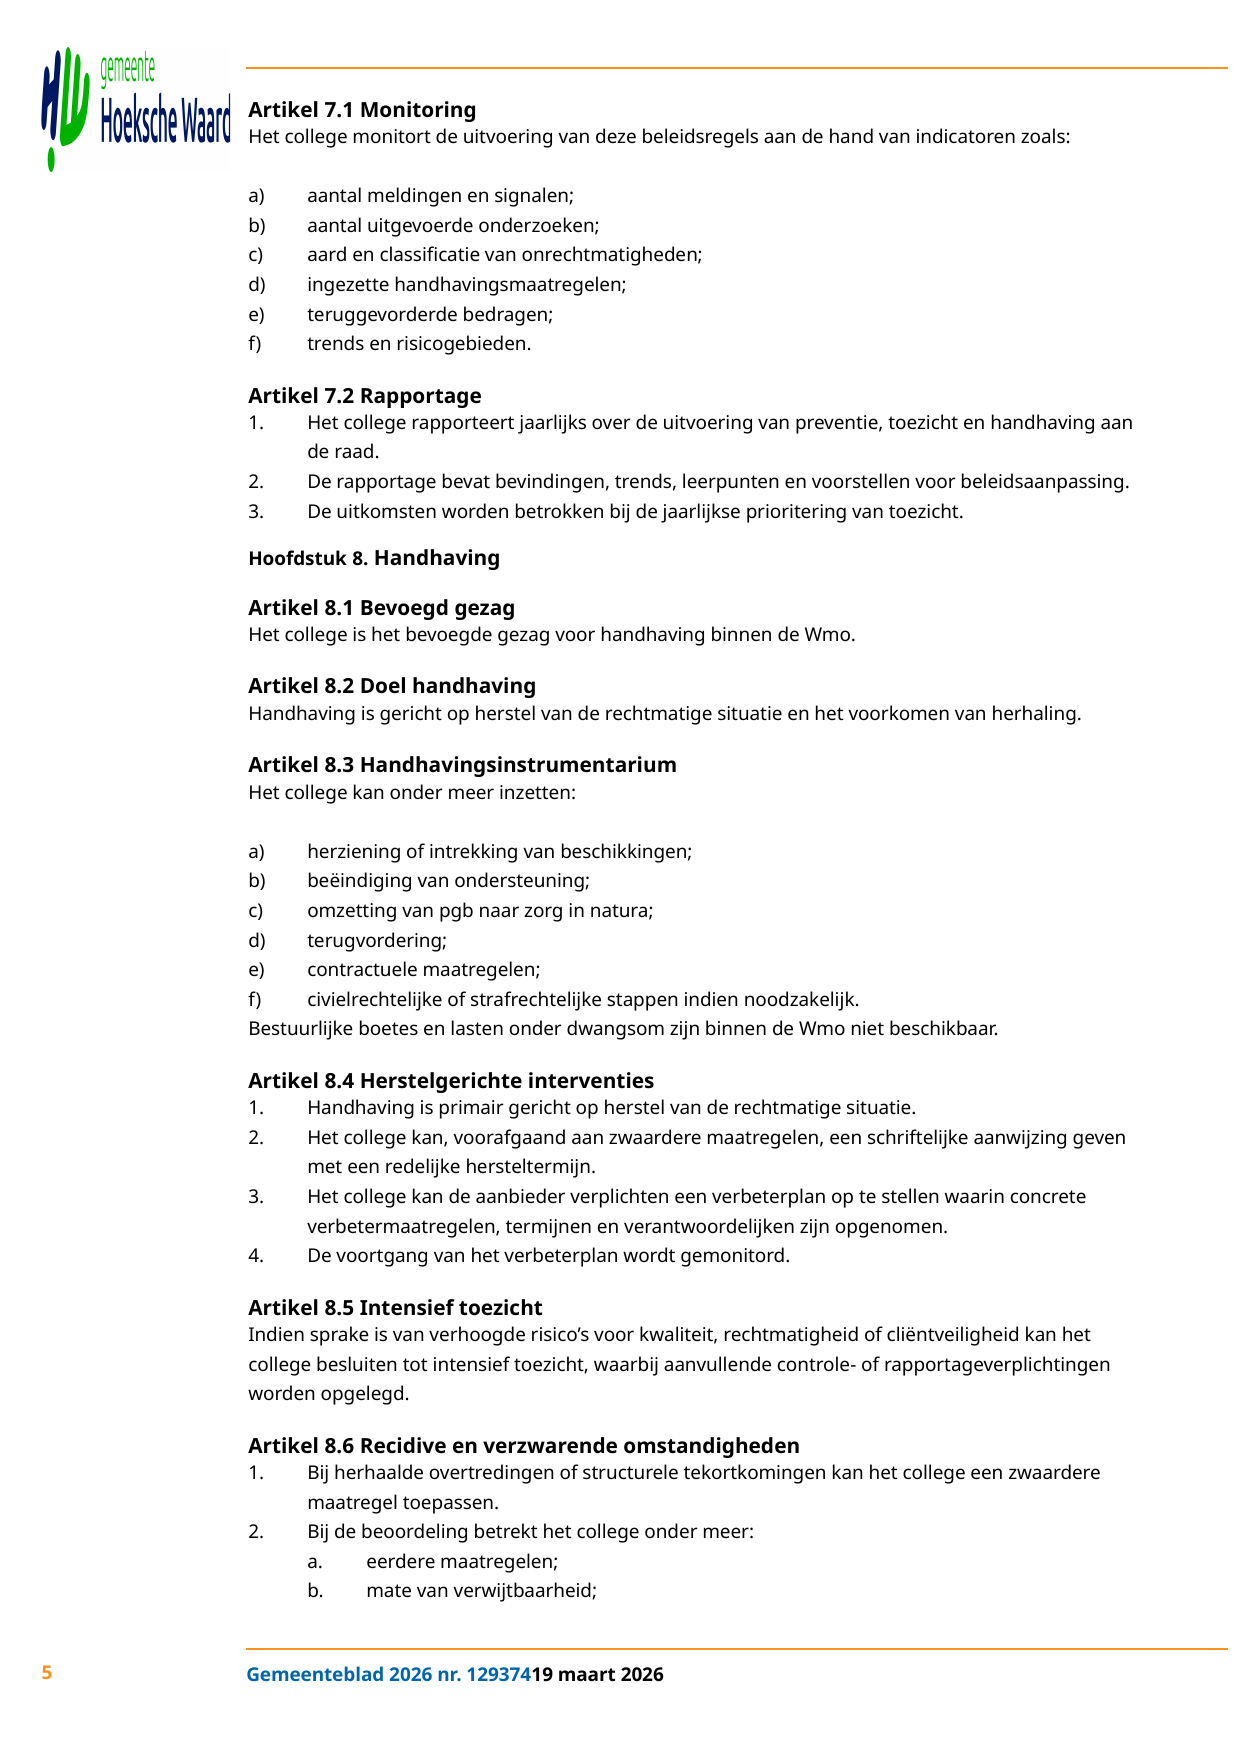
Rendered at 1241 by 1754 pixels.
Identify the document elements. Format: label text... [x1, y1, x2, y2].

list eerdere maatregelen; [307, 1548, 1152, 1574]
text Artikel 8.4 Herstelgerichte interventies [248, 1066, 1152, 1094]
list omzetting van pgb naar zorg in natura; [248, 897, 1152, 923]
text Handhaving is gericht op herstel van de rechtmatige situatie en het voorkomen van herhaling. [248, 700, 1152, 726]
list Bij herhaalde overtredingen of structurele tekortkomingen kan het college een zwaardere maatregel toepassen. [248, 1459, 1152, 1514]
text Artikel 7.1 Monitoring [248, 95, 1152, 123]
text Artikel 8.5 Intensief toezicht [248, 1293, 1152, 1321]
list aantal uitgevoerde onderzoeken; [248, 212, 1152, 238]
list Het college kan de aanbieder verplichten een verbeterplan op te stellen waarin concrete verbetermaatregelen, termijnen en verantwoordelijken zijn opgenomen. [248, 1183, 1152, 1238]
list beëindiging van ondersteuning; [248, 868, 1152, 893]
text Hoofdstuk 8. Handhaving [248, 543, 1152, 572]
list contractuele maatregelen; [248, 956, 1152, 982]
text Bestuurlijke boetes en lasten onder dwangsom zijn binnen de Wmo niet beschikbaar. [248, 1016, 1152, 1041]
list trends en risicogebieden. [248, 330, 1152, 356]
list teruggevorderde bedragen; [248, 301, 1152, 326]
list De voortgang van het verbeterplan wordt gemonitord. [248, 1242, 1152, 1268]
list Handhaving is primair gericht op herstel van de rechtmatige situatie. [248, 1094, 1152, 1120]
text Het college kan onder meer inzetten: [248, 779, 1152, 805]
list Het college kan, voorafgaand aan zwaardere maatregelen, een schriftelijke aanwijzing geven met een redelijke hersteltermijn. [248, 1124, 1152, 1179]
text Het college monitort de uitvoering van deze beleidsregels aan de hand van indicatoren zoals: [248, 123, 1152, 149]
text Artikel 8.6 Recidive en verzwarende omstandigheden [248, 1431, 1152, 1459]
list terugvordering; [248, 927, 1152, 953]
text Artikel 7.2 Rapportage [248, 381, 1152, 409]
list De rapportage bevat bevindingen, trends, leerpunten en voorstellen voor beleidsaanpassing. [248, 468, 1152, 494]
list herziening of intrekking van beschikkingen; [248, 838, 1152, 864]
list aard en classificatie van onrechtmatigheden; [248, 242, 1152, 267]
list Het college rapporteert jaarlijks over de uitvoering van preventie, toezicht en handhaving aan de raad. [248, 409, 1152, 464]
list mate van verwijtbaarheid; [307, 1578, 1152, 1603]
list De uitkomsten worden betrokken bij de jaarlijkse prioritering van toezicht. [248, 498, 1152, 524]
list Bij de beoordeling betrekt het college onder meer: [248, 1518, 1152, 1544]
text Artikel 8.3 Handhavingsinstrumentarium [248, 751, 1152, 779]
text Indien sprake is van verhoogde risico’s voor kwaliteit, rechtmatigheid of cliëntveiligheid kan het college besluiten tot intensief toezicht, waarbij aanvullende controle- of rapportageverplichtingen worden opgelegd. [248, 1321, 1152, 1406]
list aantal meldingen en signalen; [248, 182, 1152, 208]
list ingezette handhavingsmaatregelen; [248, 271, 1152, 297]
text Het college is het bevoegde gezag voor handhaving binnen de Wmo. [248, 621, 1152, 647]
text Artikel 8.1 Bevoegd gezag [248, 593, 1152, 621]
picture [41, 47, 231, 172]
list civielrechtelijke of strafrechtelijke stappen indien noodzakelijk. [248, 986, 1152, 1012]
text Artikel 8.2 Doel handhaving [248, 672, 1152, 700]
